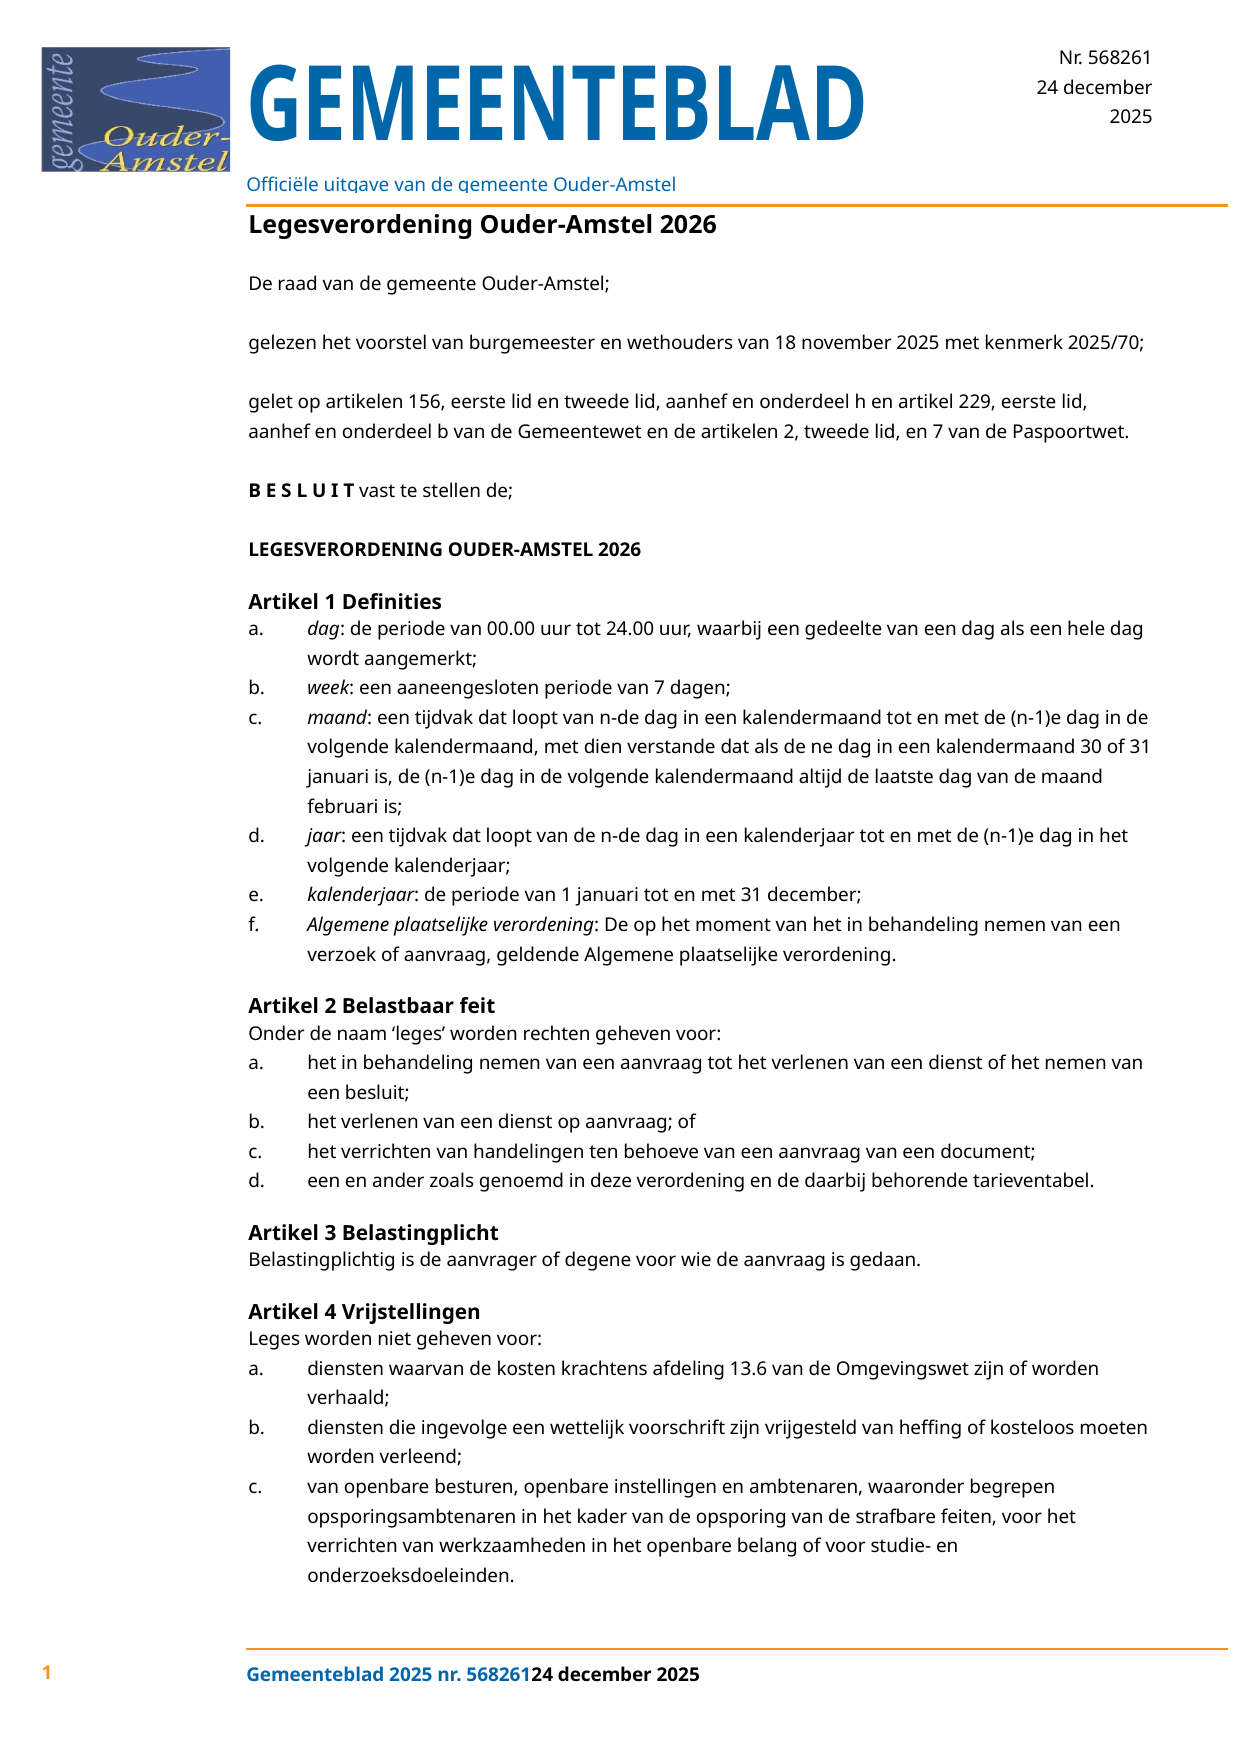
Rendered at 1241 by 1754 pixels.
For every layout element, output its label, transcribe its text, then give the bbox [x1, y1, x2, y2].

text Belastingplichtig is de aanvrager of degene voor wie de aanvraag is gedaan. [248, 1246, 1152, 1272]
list het verrichten van handelingen ten behoeve van een aanvraag van een document; [248, 1138, 1152, 1164]
list van openbare besturen, openbare instellingen en ambtenaren, waaronder begrepen opsporingsambtenaren in het kader van de opsporing van de strafbare feiten, voor het verrichten van werkzaamheden in het openbare belang of voor studie- en onderzoeksdoeleinden. [248, 1473, 1152, 1588]
text Artikel 2 Belastbaar feit [248, 991, 1152, 1020]
list diensten die ingevolge een wettelijk voorschrift zijn vrijgesteld van heffing of kosteloos moeten worden verleend; [248, 1414, 1152, 1469]
list Algemene plaatselijke verordening: De op het moment van het in behandeling nemen van een verzoek of aanvraag, geldende Algemene plaatselijke verordening. [248, 911, 1152, 967]
text Legesverordening Ouder-Amstel 2026 [248, 207, 1152, 241]
text Artikel 4 Vrijstellingen [248, 1297, 1152, 1325]
text Leges worden niet geheven voor: [248, 1325, 1152, 1351]
text gelet op artikelen 156, eerste lid en tweede lid, aanhef en onderdeel h en artikel 229, eerste lid, aanhef en onderdeel b van de Gemeentewet en de artikelen 2, tweede lid, en 7 van de Paspoortwet. [248, 389, 1152, 444]
text De raad van de gemeente Ouder-Amstel; [248, 270, 1152, 296]
text Onder de naam ‘leges’ worden rechten geheven voor: [248, 1020, 1152, 1045]
text LEGESVERORDENING OUDER-AMSTEL 2026 [248, 537, 1152, 562]
text Artikel 1 Definities [248, 587, 1152, 615]
list kalenderjaar: de periode van 1 januari tot en met 31 december; [248, 882, 1152, 907]
picture [41, 47, 231, 172]
list week: een aaneengesloten periode van 7 dagen; [248, 674, 1152, 700]
text B E S L U I T vast te stellen de; [248, 477, 1152, 503]
list diensten waarvan de kosten krachtens afdeling 13.6 van de Omgevingswet zijn of worden verhaald; [248, 1355, 1152, 1410]
text gelezen het voorstel van burgemeester en wethouders van 18 november 2025 met kenmerk 2025/70; [248, 329, 1152, 355]
list het verlenen van een dienst op aanvraag; of [248, 1108, 1152, 1134]
list maand: een tijdvak dat loopt van n-de dag in een kalendermaand tot en met de (n-1)e dag in de volgende kalendermaand, met dien verstande dat als de ne dag in een kalendermaand 30 of 31 januari is, de (n-1)e dag in de volgende kalendermaand altijd de laatste dag van de maand februari is; [248, 704, 1152, 819]
list dag: de periode van 00.00 uur tot 24.00 uur, waarbij een gedeelte van een dag als een hele dag wordt aangemerkt; [248, 615, 1152, 671]
text Artikel 3 Belastingplicht [248, 1218, 1152, 1246]
list jaar: een tijdvak dat loopt van de n-de dag in een kalenderjaar tot en met de (n-1)e dag in het volgende kalenderjaar; [248, 822, 1152, 878]
list een en ander zoals genoemd in deze verordening en de daarbij behorende tarieventabel. [248, 1168, 1152, 1193]
list het in behandeling nemen van een aanvraag tot het verlenen van een dienst of het nemen van een besluit; [248, 1049, 1152, 1104]
